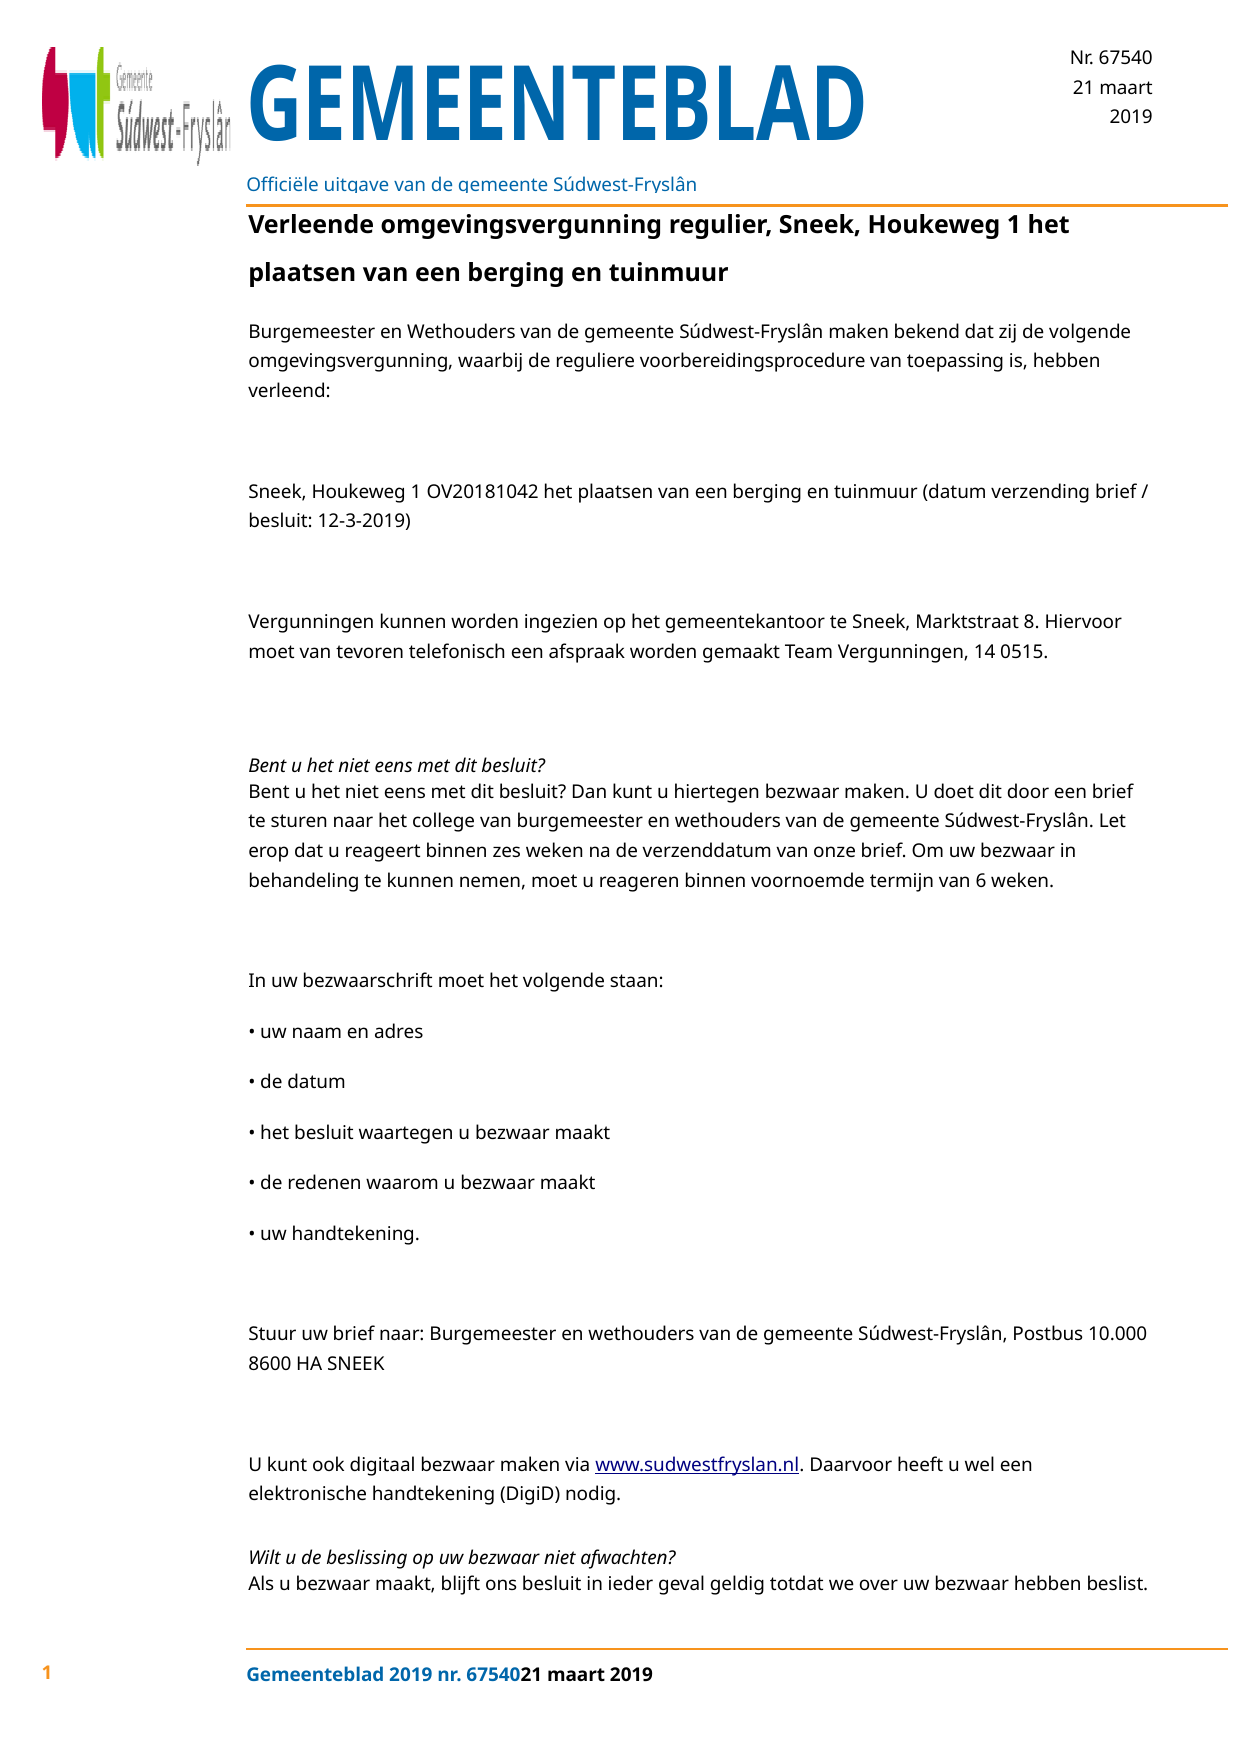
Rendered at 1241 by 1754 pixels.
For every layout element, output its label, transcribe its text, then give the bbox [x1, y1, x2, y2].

text Burgemeester en Wethouders van de gemeente Súdwest-Fryslân maken bekend dat zij de volgende omgevingsvergunning, waarbij de reguliere voorbereidingsprocedure van toepassing is, hebben verleend: [248, 318, 1152, 403]
text Verleende omgevingsvergunning regulier, Sneek, Houkeweg 1 het plaatsen van een berging en tuinmuur [248, 207, 1152, 288]
text • uw naam en adres [248, 1018, 1152, 1044]
text Sneek, Houkeweg 1 OV20181042 het plaatsen van een berging en tuinmuur (datum verzending brief / besluit: 12-3-2019) [248, 478, 1152, 533]
text • uw handtekening. [248, 1220, 1152, 1245]
text Vergunningen kunnen worden ingezien op het gemeentekantoor te Sneek, Marktstraat 8. Hiervoor moet van tevoren telefonisch een afspraak worden gemaakt Team Vergunningen, 14 0515. [248, 608, 1152, 664]
text Bent u het niet eens met dit besluit? [248, 752, 1152, 778]
text Als u bezwaar maakt, blijft ons besluit in ieder geval geldig totdat we over uw bezwaar hebben beslist. [248, 1570, 1152, 1596]
text • het besluit waartegen u bezwaar maakt [248, 1119, 1152, 1144]
text Stuur uw brief naar: Burgemeester en wethouders van de gemeente Súdwest-Fryslân, Postbus 10.000 8600 HA SNEEK [248, 1321, 1152, 1376]
text Wilt u de beslissing op uw bezwaar niet afwachten? [248, 1544, 1152, 1570]
text Bent u het niet eens met dit besluit? Dan kunt u hiertegen bezwaar maken. U doet dit door een brief te sturen naar het college van burgemeester en wethouders van de gemeente Súdwest-Fryslân. Let erop dat u reageert binnen zes weken na de verzenddatum van onze brief. Om uw bezwaar in behandeling te kunnen nemen, moet u reageren binnen voornoemde termijn van 6 weken. [248, 778, 1152, 892]
picture [41, 47, 231, 172]
text In uw bezwaarschrift moet het volgende staan: [248, 968, 1152, 993]
text U kunt ook digitaal bezwaar maken via www.sudwestfryslan.nl. Daarvoor heeft u wel een elektronische handtekening (DigiD) nodig. [248, 1451, 1152, 1506]
text • de redenen waarom u bezwaar maakt [248, 1169, 1152, 1195]
text • de datum [248, 1068, 1152, 1094]
